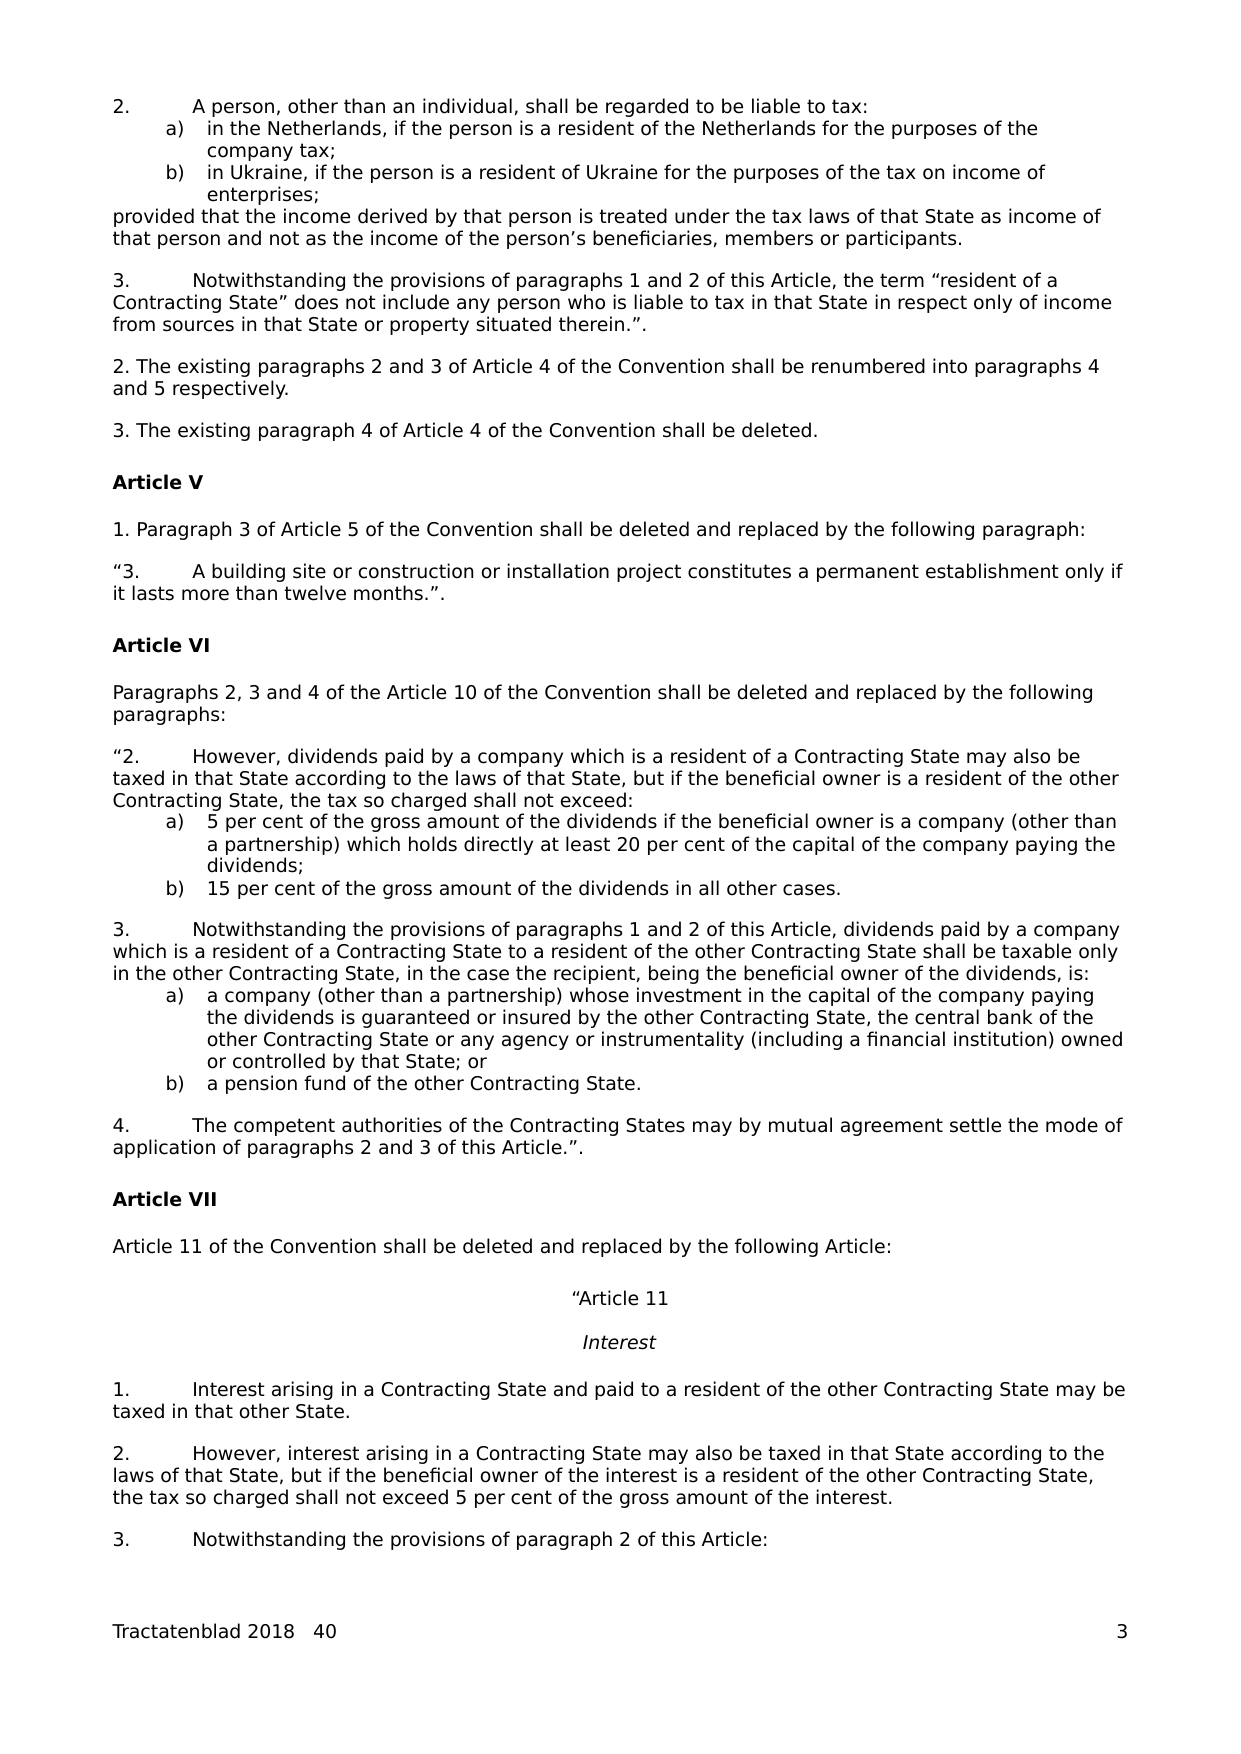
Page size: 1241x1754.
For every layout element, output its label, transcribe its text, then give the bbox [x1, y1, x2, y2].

text “2. However, dividends paid by a company which is a resident of a Contracting State may also be taxed in that State according to the laws of that State, but if the beneficial owner is a resident of the other Contracting State, the tax so charged shall not exceed: [112, 746, 1128, 811]
text b) 15 per cent of the gross amount of the dividends in all other cases. [165, 877, 1128, 899]
text b) in Ukraine, if the person is a resident of Ukraine for the purposes of the tax on income of enterprises; [165, 162, 1128, 206]
text a) in the Netherlands, if the person is a resident of the Netherlands for the purposes of the company tax; [165, 118, 1128, 162]
text 2. However, interest arising in a Contracting State may also be taxed in that State according to the laws of that State, but if the beneficial owner of the interest is a resident of the other Contracting State, the tax so charged shall not exceed 5 per cent of the gross amount of the interest. [112, 1443, 1128, 1509]
text b) a pension fund of the other Contracting State. [165, 1073, 1128, 1095]
subtitle Article VII [112, 1189, 1128, 1211]
subtitle Article VI [112, 634, 1128, 657]
text 3. The existing paragraph 4 of Article 4 of the Convention shall be deleted. [112, 420, 1128, 442]
text 3. Notwithstanding the provisions of paragraphs 1 and 2 of this Article, dividends paid by a company which is a resident of a Contracting State to a resident of the other Contracting State shall be taxable only in the other Contracting State, in the case the recipient, being the beneficial owner of the dividends, is: [112, 919, 1128, 985]
text “3. A building site or construction or installation project constitutes a permanent establishment only if it lasts more than twelve months.”. [112, 561, 1128, 604]
text provided that the income derived by that person is treated under the tax laws of that State as income of that person and not as the income of the person’s beneficiaries, members or participants. [112, 206, 1128, 250]
text Article 11 of the Convention shall be deleted and replaced by the following Article: [112, 1236, 1128, 1258]
text a) 5 per cent of the gross amount of the dividends if the beneficial owner is a company (other than a partnership) which holds directly at least 20 per cent of the capital of the company paying the dividends; [165, 811, 1128, 877]
subtitle “Article 11 Interest [112, 1288, 1128, 1354]
text 2. The existing paragraphs 2 and 3 of Article 4 of the Convention shall be renumbered into paragraphs 4 and 5 respectively. [112, 356, 1128, 400]
text 2. A person, other than an individual, shall be regarded to be liable to tax: [112, 96, 1128, 118]
text 1. Paragraph 3 of Article 5 of the Convention shall be deleted and replaced by the following paragraph: [112, 519, 1128, 541]
text a) a company (other than a partnership) whose investment in the capital of the company paying the dividends is guaranteed or insured by the other Contracting State, the central bank of the other Contracting State or any agency or instrumentality (including a financial institution) owned or controlled by that State; or [165, 985, 1128, 1073]
text 3. Notwithstanding the provisions of paragraph 2 of this Article: [112, 1529, 1128, 1551]
text Paragraphs 2, 3 and 4 of the Article 10 of the Convention shall be deleted and replaced by the following paragraphs: [112, 682, 1128, 726]
text 4. The competent authorities of the Contracting States may by mutual agreement settle the mode of application of paragraphs 2 and 3 of this Article.”. [112, 1115, 1128, 1159]
subtitle Article V [112, 472, 1128, 494]
text 1. Interest arising in a Contracting State and paid to a resident of the other Contracting State may be taxed in that other State. [112, 1379, 1128, 1423]
text 3. Notwithstanding the provisions of paragraphs 1 and 2 of this Article, the term “resident of a Contracting State” does not include any person who is liable to tax in that State in respect only of income from sources in that State or property situated therein.”. [112, 270, 1128, 336]
